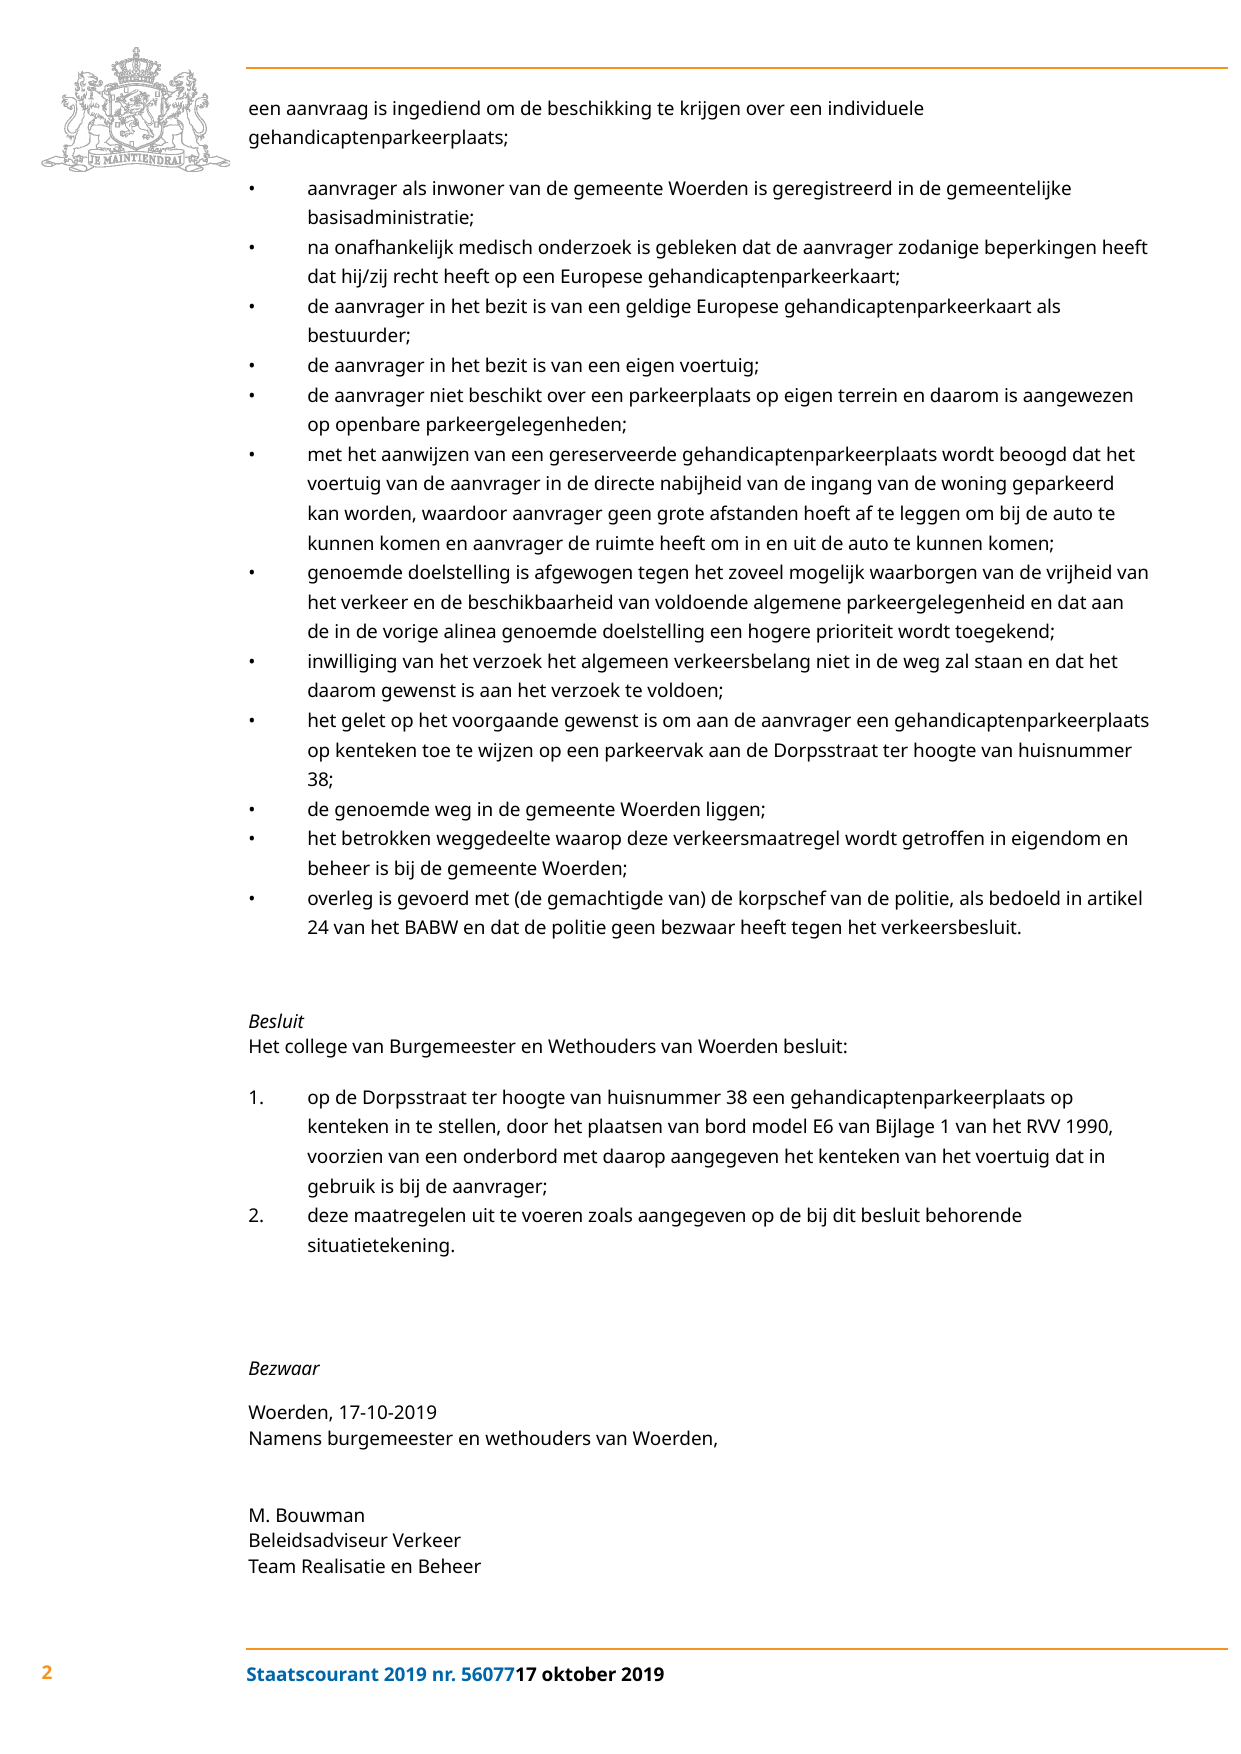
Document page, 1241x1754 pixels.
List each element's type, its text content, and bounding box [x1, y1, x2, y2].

list het betrokken weggedeelte waarop deze verkeersmaatregel wordt getroffen in eigendom en beheer is bij de gemeente Woerden; [248, 826, 1152, 881]
list de aanvrager in het bezit is van een geldige Europese gehandicaptenparkeerkaart als bestuurder; [248, 293, 1152, 348]
list met het aanwijzen van een gereserveerde gehandicaptenparkeerplaats wordt beoogd dat het voertuig van de aanvrager in de directe nabijheid van de ingang van de woning geparkeerd kan worden, waardoor aanvrager geen grote afstanden hoeft af te leggen om bij de auto te kunnen komen en aanvrager de ruimte heeft om in en uit de auto te kunnen komen; [248, 441, 1152, 556]
text Woerden, 17-10-2019 [248, 1399, 1152, 1425]
list na onafhankelijk medisch onderzoek is gebleken dat de aanvrager zodanige beperkingen heeft dat hij/zij recht heeft op een Europese gehandicaptenparkeerkaart; [248, 234, 1152, 289]
text Bezwaar [248, 1355, 1152, 1381]
list de aanvrager in het bezit is van een eigen voertuig; [248, 352, 1152, 378]
text M. Bouwman [248, 1502, 1152, 1528]
list overleg is gevoerd met (de gemachtigde van) de korpschef van de politie, als bedoeld in artikel 24 van het BABW en dat de politie geen bezwaar heeft tegen het verkeersbesluit. [248, 885, 1152, 940]
list op de Dorpsstraat ter hoogte van huisnummer 38 een gehandicaptenparkeerplaats op kenteken in te stellen, door het plaatsen van bord model E6 van Bijlage 1 van het RVV 1990, voorzien van een onderbord met daarop aangegeven het kenteken van het voertuig dat in gebruik is bij de aanvrager; [248, 1084, 1152, 1198]
text Besluit [248, 1008, 1152, 1034]
text Team Realisatie en Beheer [248, 1553, 1152, 1579]
text een aanvraag is ingediend om de beschikking te krijgen over een individuele gehandicaptenparkeerplaats; [248, 95, 1152, 150]
text Namens burgemeester en wethouders van Woerden, [248, 1425, 1152, 1451]
list de aanvrager niet beschikt over een parkeerplaats op eigen terrein en daarom is aangewezen op openbare parkeergelegenheden; [248, 382, 1152, 437]
text Het college van Burgemeester en Wethouders van Woerden besluit: [248, 1034, 1152, 1059]
list genoemde doelstelling is afgewogen tegen het zoveel mogelijk waarborgen van de vrijheid van het verkeer en de beschikbaarheid van voldoende algemene parkeergelegenheid en dat aan de in de vorige alinea genoemde doelstelling een hogere prioriteit wordt toegekend; [248, 559, 1152, 644]
list deze maatregelen uit te voeren zoals aangegeven op de bij dit besluit behorende situatietekening. [248, 1202, 1152, 1258]
text Beleidsadviseur Verkeer [248, 1528, 1152, 1553]
list aanvrager als inwoner van de gemeente Woerden is geregistreerd in de gemeentelijke basisadministratie; [248, 175, 1152, 230]
picture [41, 47, 231, 172]
list de genoemde weg in de gemeente Woerden liggen; [248, 796, 1152, 822]
list inwilliging van het verzoek het algemeen verkeersbelang niet in de weg zal staan en dat het daarom gewenst is aan het verzoek te voldoen; [248, 648, 1152, 703]
list het gelet op het voorgaande gewenst is om aan de aanvrager een gehandicaptenparkeerplaats op kenteken toe te wijzen op een parkeervak aan de Dorpsstraat ter hoogte van huisnummer 38; [248, 707, 1152, 792]
